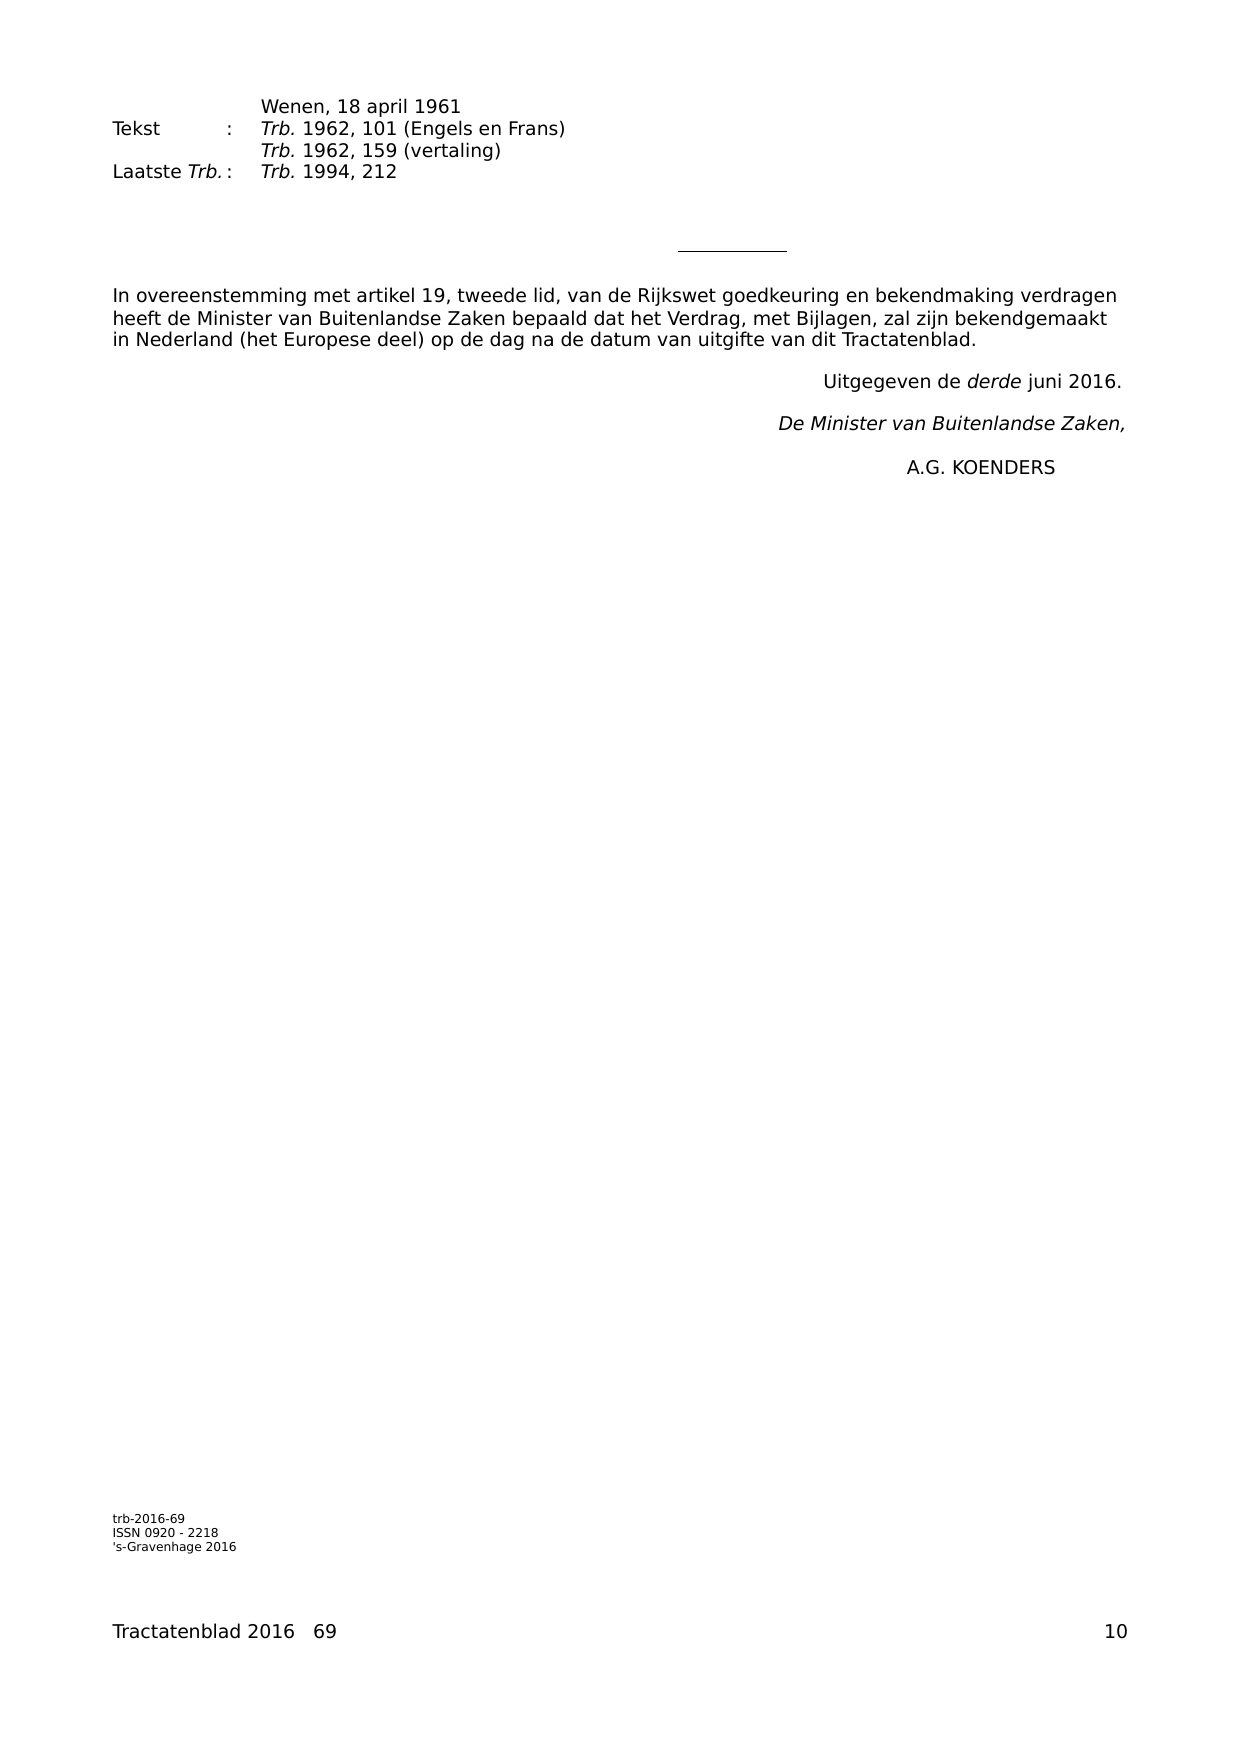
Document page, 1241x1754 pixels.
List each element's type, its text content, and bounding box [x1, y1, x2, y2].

text trb-2016-69 [112, 1512, 346, 1526]
text Uitgegeven de derde juni 2016. [112, 371, 1128, 393]
text ISSN 0920 - 2218 [112, 1526, 346, 1540]
table_cell [226, 96, 261, 118]
table_cell Trb. 1994, 212 [261, 162, 1128, 183]
text De Minister van Buitenlandse Zaken, A.G. KOENDERS [112, 413, 1128, 479]
text 's-Gravenhage 2016 [112, 1540, 346, 1554]
text In overeenstemming met artikel 19, tweede lid, van de Rijkswet goedkeuring en bekendmaking verdragen heeft de Minister van Buitenlandse Zaken bepaald dat het Verdrag, met Bijlagen, zal zijn bekendgemaakt in Nederland (het Europese deel) op de dag na de datum van uitgifte van dit Tractatenblad. [112, 285, 1128, 351]
table_cell : [226, 118, 261, 162]
table_cell Tekst [112, 118, 226, 162]
table_cell [112, 96, 226, 118]
table_cell Laatste Trb. [112, 162, 226, 183]
table_cell Trb. 1962, 101 (Engels en Frans) Trb. 1962, 159 (vertaling) [261, 118, 1128, 162]
table_cell : [226, 162, 261, 183]
table_cell Wenen, 18 april 1961 [261, 96, 1128, 118]
